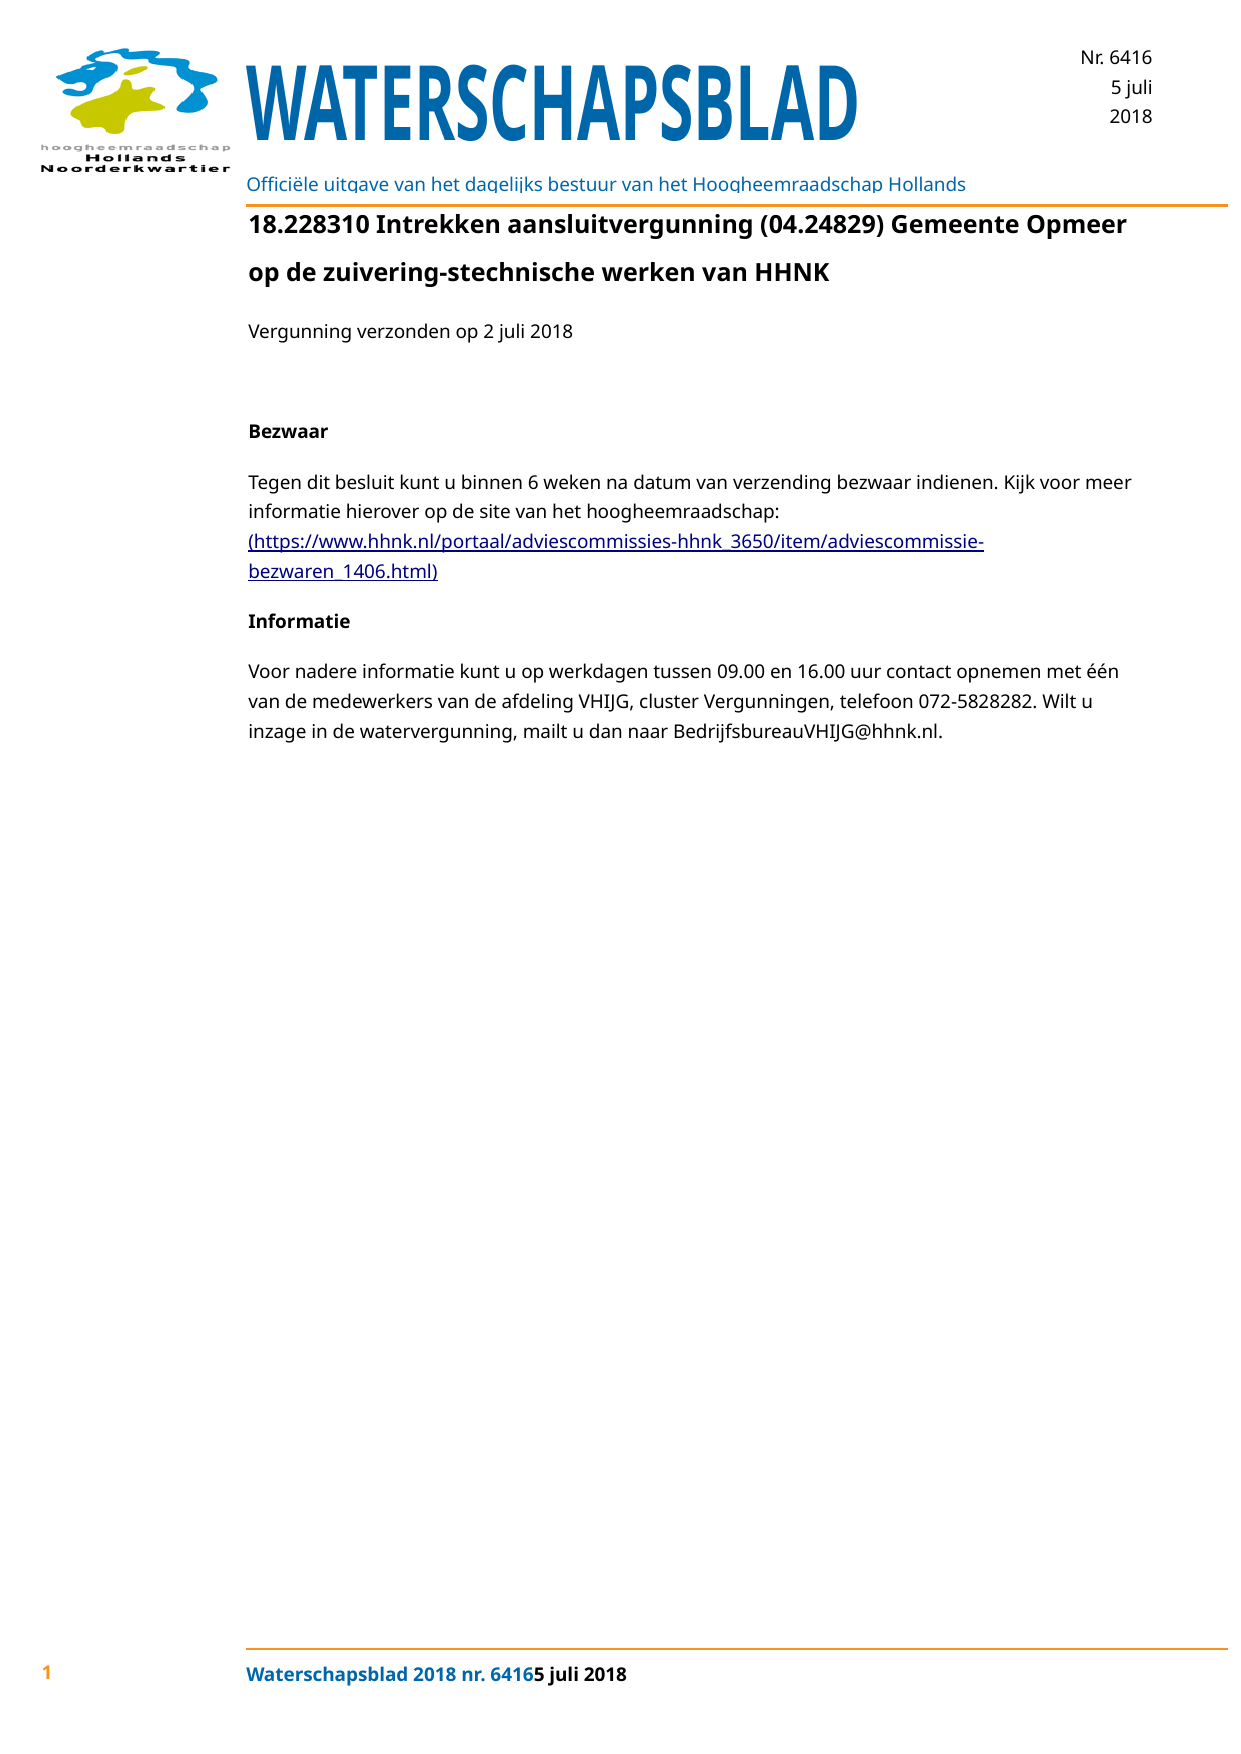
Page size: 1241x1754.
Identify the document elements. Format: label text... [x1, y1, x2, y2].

text Bezwaar [248, 419, 1152, 444]
text Tegen dit besluit kunt u binnen 6 weken na datum van verzending bezwaar indienen. Kijk voor meer informatie hierover op de site van het hoogheemraadschap: (https://www.hhnk.nl/portaal/adviescommissies-hhnk_3650/item/adviescommissie-bezwaren_1406.html) [248, 469, 1152, 584]
text Voor nadere informatie kunt u op werkdagen tussen 09.00 en 16.00 uur contact opnemen met één van de medewerkers van de afdeling VHIJG, cluster Vergunningen, telefoon 072-5828282. Wilt u inzage in de watervergunning, mailt u dan naar BedrijfsbureauVHIJG@hhnk.nl. [248, 659, 1152, 744]
text 18.228310 Intrekken aansluitvergunning (04.24829) Gemeente Opmeer op de zuivering-stechnische werken van HHNK [248, 207, 1152, 288]
picture [41, 47, 231, 172]
text Vergunning verzonden op 2 juli 2018 [248, 318, 1152, 344]
text Informatie [248, 608, 1152, 634]
